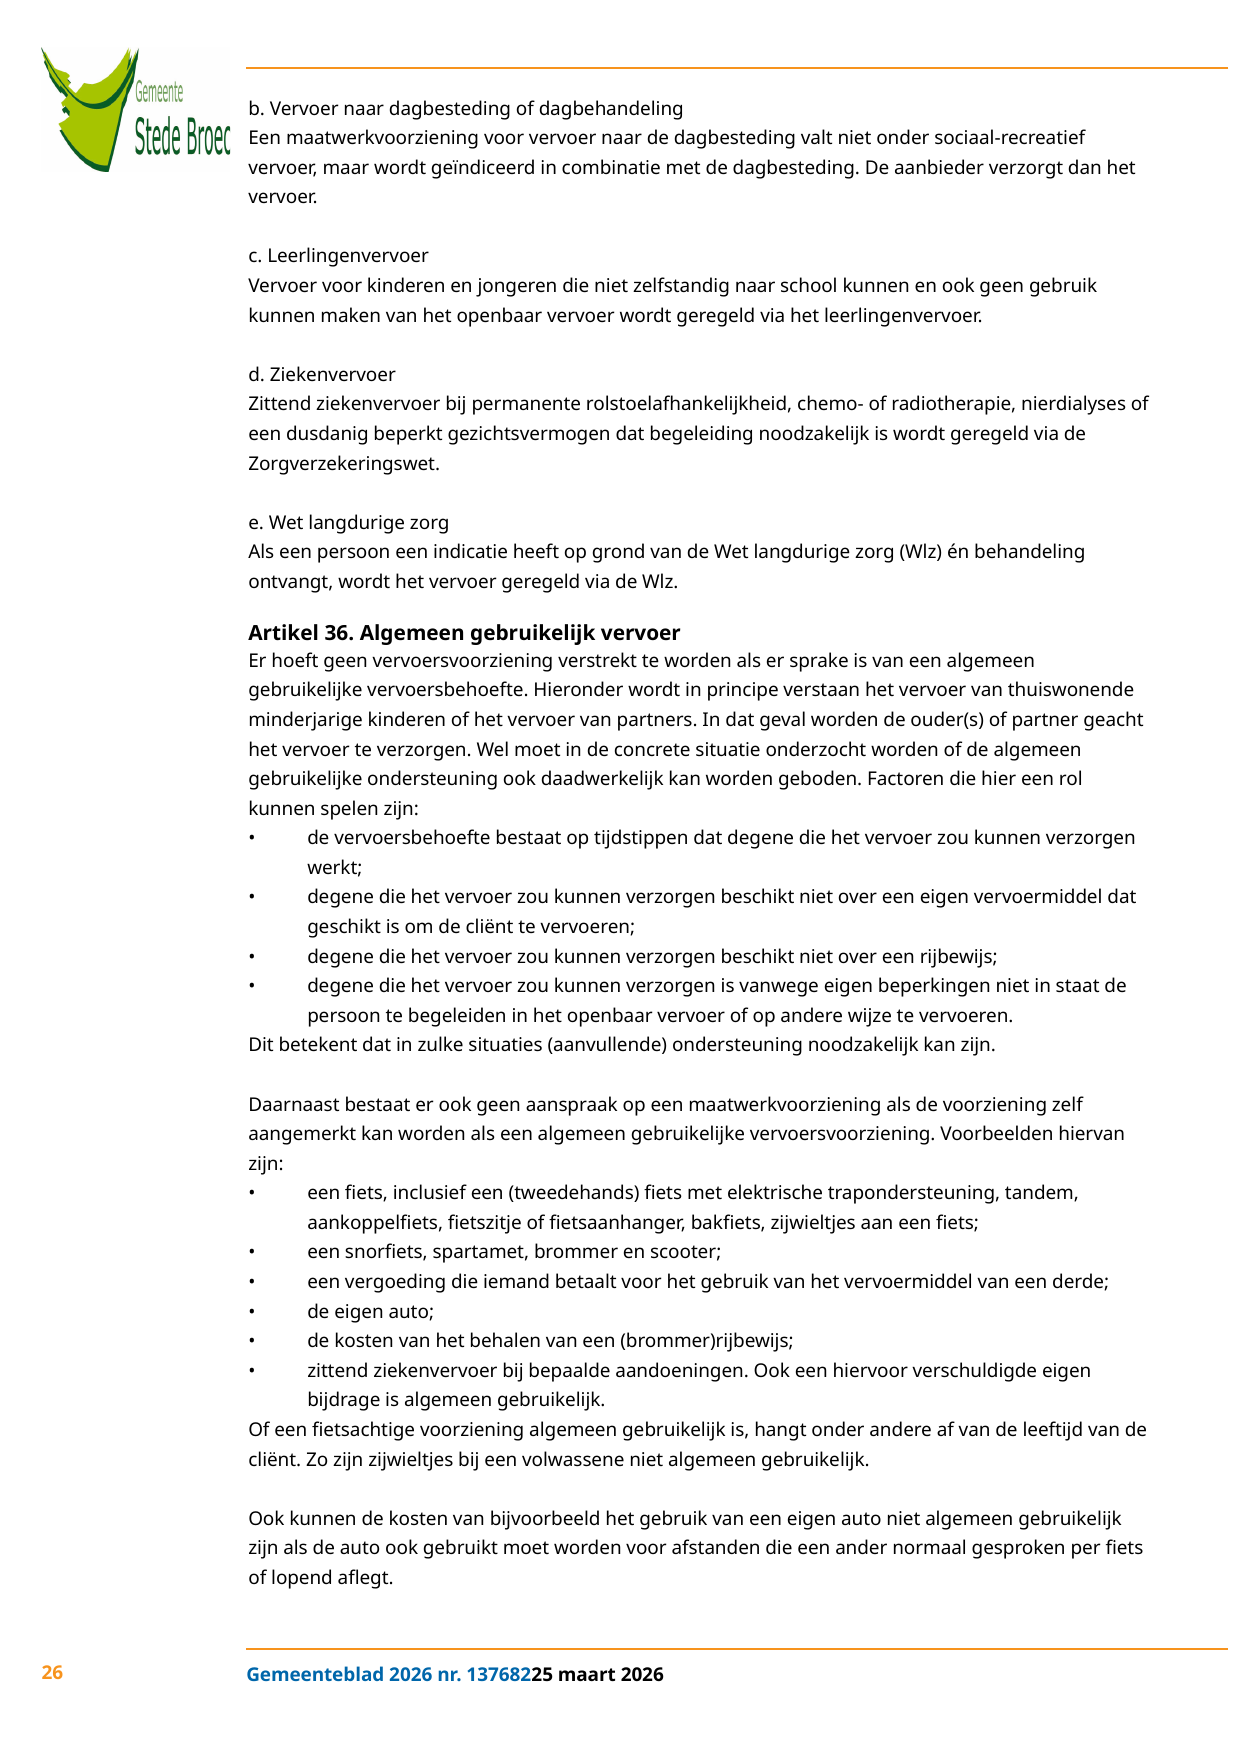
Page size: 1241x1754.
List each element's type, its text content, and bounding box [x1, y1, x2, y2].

text d. Ziekenvervoer [248, 361, 1152, 387]
list de eigen auto; [248, 1298, 1152, 1323]
list een fiets, inclusief een (tweedehands) fiets met elektrische trapondersteuning, tandem, aankoppelfiets, fietszitje of fietsaanhanger, bakfiets, zijwieltjes aan een fiets; [248, 1179, 1152, 1235]
list de vervoersbehoefte bestaat op tijdstippen dat degene die het vervoer zou kunnen verzorgen werkt; [248, 824, 1152, 880]
text b. Vervoer naar dagbesteding of dagbehandeling [248, 95, 1152, 121]
text Vervoer voor kinderen en jongeren die niet zelfstandig naar school kunnen en ook geen gebruik kunnen maken van het openbaar vervoer wordt geregeld via het leerlingenvervoer. [248, 272, 1152, 328]
text Of een fietsachtige voorziening algemeen gebruikelijk is, hangt onder andere af van de leeftijd van de cliënt. Zo zijn zijwieltjes bij een volwassene niet algemeen gebruikelijk. [248, 1416, 1152, 1471]
text Er hoeft geen vervoersvoorziening verstrekt te worden als er sprake is van een algemeen gebruikelijke vervoersbehoefte. Hieronder wordt in principe verstaan het vervoer van thuiswonende minderjarige kinderen of het vervoer van partners. In dat geval worden de ouder(s) of partner geacht het vervoer te verzorgen. Wel moet in de concrete situatie onderzocht worden of de algemeen gebruikelijke ondersteuning ook daadwerkelijk kan worden geboden. Factoren die hier een rol kunnen spelen zijn: [248, 647, 1152, 821]
text Zittend ziekenvervoer bij permanente rolstoelafhankelijkheid, chemo- of radiotherapie, nierdialyses of een dusdanig beperkt gezichtsvermogen dat begeleiding noodzakelijk is wordt geregeld via de Zorgverzekeringswet. [248, 391, 1152, 476]
list degene die het vervoer zou kunnen verzorgen beschikt niet over een eigen vervoermiddel dat geschikt is om de cliënt te vervoeren; [248, 884, 1152, 939]
text Als een persoon een indicatie heeft op grond van de Wet langdurige zorg (Wlz) én behandeling ontvangt, wordt het vervoer geregeld via de Wlz. [248, 538, 1152, 594]
list degene die het vervoer zou kunnen verzorgen beschikt niet over een rijbewijs; [248, 943, 1152, 968]
picture [41, 47, 231, 172]
text e. Wet langdurige zorg [248, 509, 1152, 535]
list een vergoeding die iemand betaalt voor het gebruik van het vervoermiddel van een derde; [248, 1268, 1152, 1294]
text c. Leerlingenvervoer [248, 243, 1152, 268]
list een snorfiets, spartamet, brommer en scooter; [248, 1239, 1152, 1264]
list de kosten van het behalen van een (brommer)rijbewijs; [248, 1327, 1152, 1353]
text Daarnaast bestaat er ook geen aanspraak op een maatwerkvoorziening als de voorziening zelf aangemerkt kan worden als een algemeen gebruikelijke vervoersvoorziening. Voorbeelden hiervan zijn: [248, 1091, 1152, 1176]
text Dit betekent dat in zulke situaties (aanvullende) ondersteuning noodzakelijk kan zijn. [248, 1032, 1152, 1057]
list zittend ziekenvervoer bij bepaalde aandoeningen. Ook een hiervoor verschuldigde eigen bijdrage is algemeen gebruikelijk. [248, 1357, 1152, 1412]
text Ook kunnen de kosten van bijvoorbeeld het gebruik van een eigen auto niet algemeen gebruikelijk zijn als de auto ook gebruikt moet worden voor afstanden die een ander normaal gesproken per fiets of lopend aflegt. [248, 1505, 1152, 1590]
list degene die het vervoer zou kunnen verzorgen is vanwege eigen beperkingen niet in staat de persoon te begeleiden in het openbaar vervoer of op andere wijze te vervoeren. [248, 972, 1152, 1028]
text Artikel 36. Algemeen gebruikelijk vervoer [248, 618, 1152, 647]
text Een maatwerkvoorziening voor vervoer naar de dagbesteding valt niet onder sociaal-recreatief vervoer, maar wordt geïndiceerd in combinatie met de dagbesteding. De aanbieder verzorgt dan het vervoer. [248, 124, 1152, 209]
